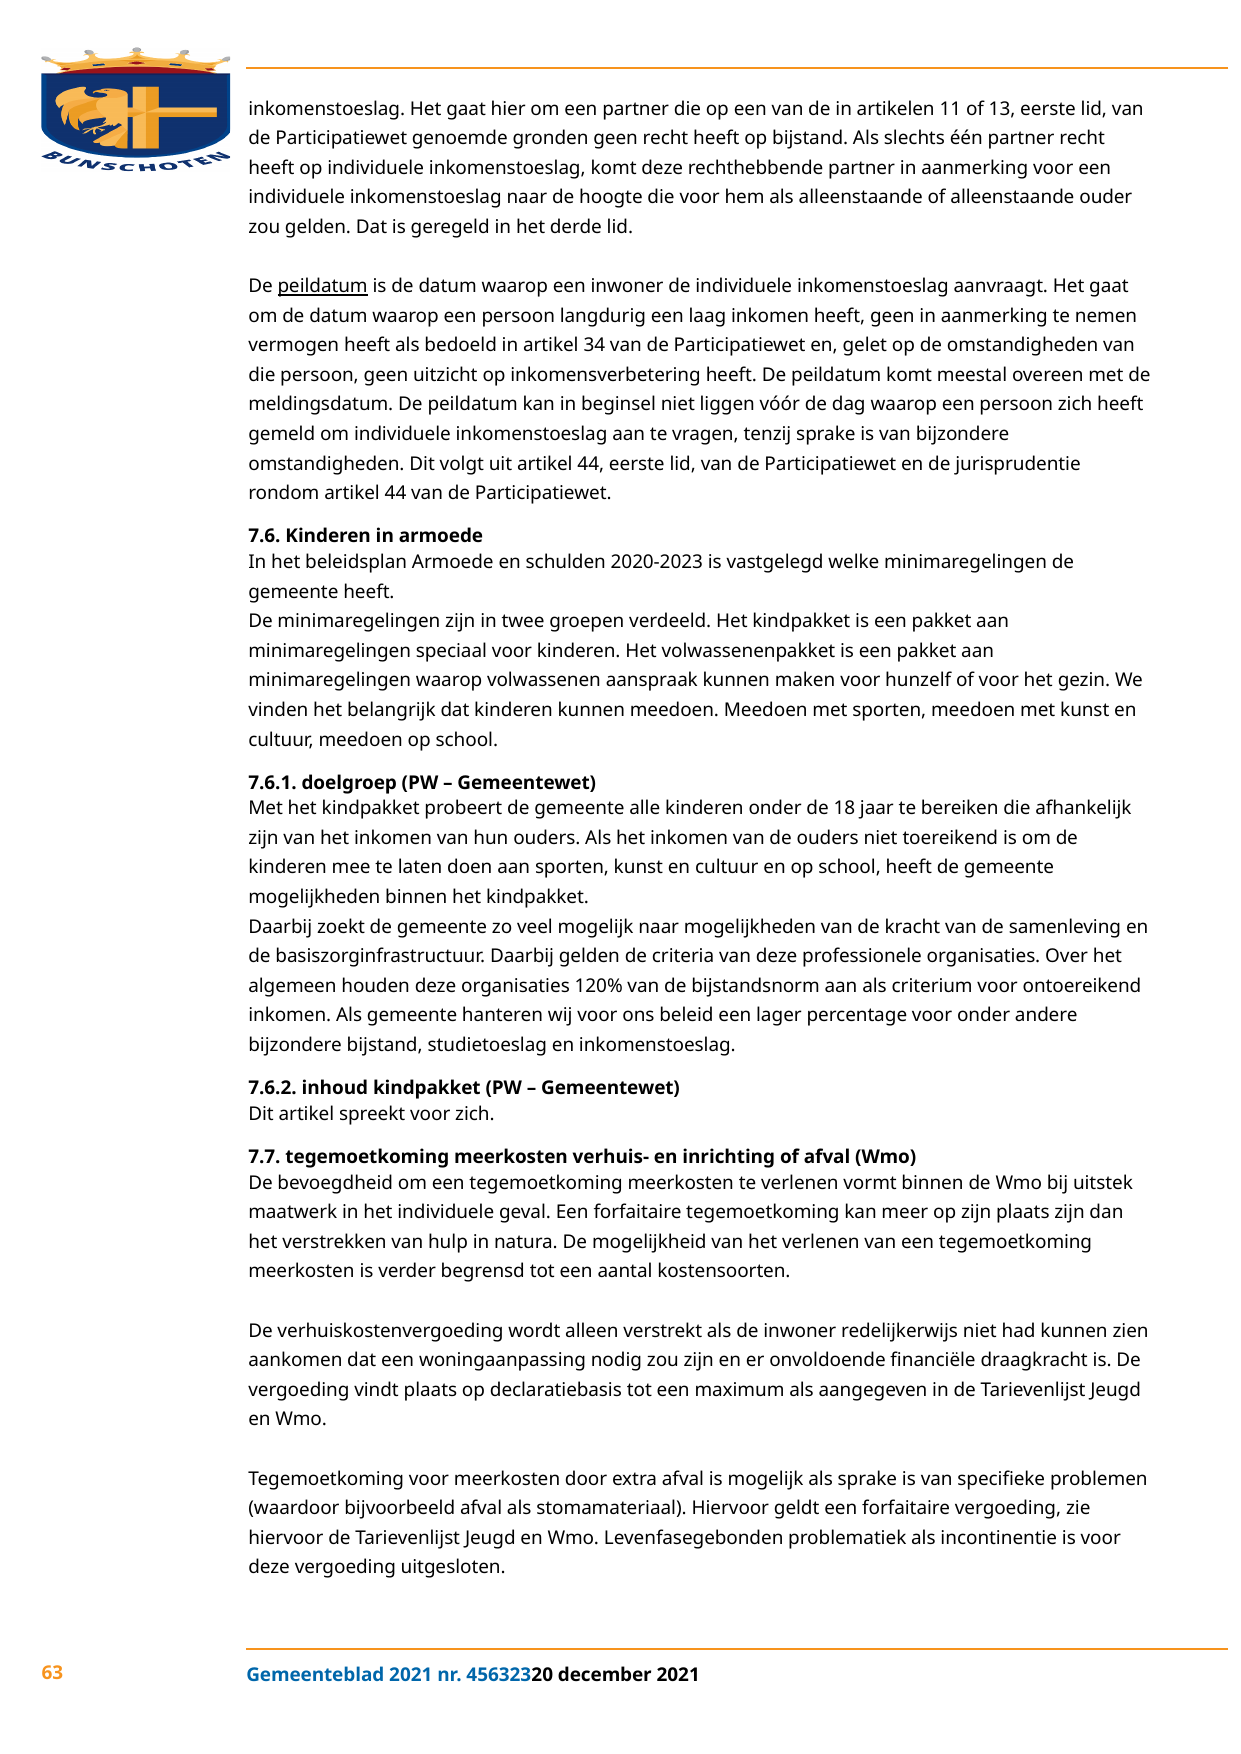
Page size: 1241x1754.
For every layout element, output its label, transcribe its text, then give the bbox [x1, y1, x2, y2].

text De peildatum is de datum waarop een inwoner de individuele inkomenstoeslag aanvraagt. Het gaat om de datum waarop een persoon langdurig een laag inkomen heeft, geen in aanmerking te nemen vermogen heeft als bedoeld in artikel 34 van de Participatiewet en, gelet op de omstandigheden van die persoon, geen uitzicht op inkomensverbetering heeft. De peildatum komt meestal overeen met de meldingsdatum. De peildatum kan in beginsel niet liggen vóór de dag waarop een persoon zich heeft gemeld om individuele inkomenstoeslag aan te vragen, tenzij sprake is van bijzondere omstandigheden. Dit volgt uit artikel 44, eerste lid, van de Participatiewet en de jurisprudentie rondom artikel 44 van de Participatiewet. [248, 272, 1152, 505]
text De bevoegdheid om een tegemoetkoming meerkosten te verlenen vormt binnen de Wmo bij uitstek maatwerk in het individuele geval. Een forfaitaire tegemoetkoming kan meer op zijn plaats zijn dan het verstrekken van hulp in natura. De mogelijkheid van het verlenen van een tegemoetkoming meerkosten is verder begrensd tot een aantal kostensoorten. [248, 1169, 1152, 1283]
text 7.7. tegemoetkoming meerkosten verhuis- en inrichting of afval (Wmo) [248, 1143, 1152, 1169]
text 7.6.2. inhoud kindpakket (PW – Gemeentewet) [248, 1074, 1152, 1100]
text 7.6.1. doelgroep (PW – Gemeentewet) [248, 769, 1152, 794]
text inkomenstoeslag. Het gaat hier om een partner die op een van de in artikelen 11 of 13, eerste lid, van de Participatiewet genoemde gronden geen recht heeft op bijstand. Als slechts één partner recht heeft op individuele inkomenstoeslag, komt deze rechthebbende partner in aanmerking voor een individuele inkomenstoeslag naar de hoogte die voor hem als alleenstaande of alleenstaande ouder zou gelden. Dat is geregeld in het derde lid. [248, 95, 1152, 239]
text Dit artikel spreekt voor zich. [248, 1100, 1152, 1126]
text In het beleidsplan Armoede en schulden 2020-2023 is vastgelegd welke minimaregelingen de gemeente heeft. [248, 548, 1152, 603]
text 7.6. Kinderen in armoede [248, 522, 1152, 548]
text Met het kindpakket probeert de gemeente alle kinderen onder de 18 jaar te bereiken die afhankelijk zijn van het inkomen van hun ouders. Als het inkomen van de ouders niet toereikend is om de kinderen mee te laten doen aan sporten, kunst en cultuur en op school, heeft de gemeente mogelijkheden binnen het kindpakket. [248, 794, 1152, 909]
text De verhuiskostenvergoeding wordt alleen verstrekt als de inwoner redelijkerwijs niet had kunnen zien aankomen dat een woningaanpassing nodig zou zijn en er onvoldoende financiële draagkracht is. De vergoeding vindt plaats op declaratiebasis tot een maximum als aangegeven in de Tarievenlijst Jeugd en Wmo. [248, 1317, 1152, 1431]
text De minimaregelingen zijn in twee groepen verdeeld. Het kindpakket is een pakket aan minimaregelingen speciaal voor kinderen. Het volwassenenpakket is een pakket aan minimaregelingen waarop volwassenen aanspraak kunnen maken voor hunzelf of voor het gezin. We vinden het belangrijk dat kinderen kunnen meedoen. Meedoen met sporten, meedoen met kunst en cultuur, meedoen op school. [248, 607, 1152, 751]
text Daarbij zoekt de gemeente zo veel mogelijk naar mogelijkheden van de kracht van de samenleving en de basiszorginfrastructuur. Daarbij gelden de criteria van deze professionele organisaties. Over het algemeen houden deze organisaties 120% van de bijstandsnorm aan als criterium voor ontoereikend inkomen. Als gemeente hanteren wij voor ons beleid een lager percentage voor onder andere bijzondere bijstand, studietoeslag en inkomenstoeslag. [248, 913, 1152, 1057]
picture [41, 47, 231, 172]
text Tegemoetkoming voor meerkosten door extra afval is mogelijk als sprake is van specifieke problemen (waardoor bijvoorbeeld afval als stomamateriaal). Hiervoor geldt een forfaitaire vergoeding, zie hiervoor de Tarievenlijst Jeugd en Wmo. Levenfasegebonden problematiek als incontinentie is voor deze vergoeding uitgesloten. [248, 1465, 1152, 1579]
